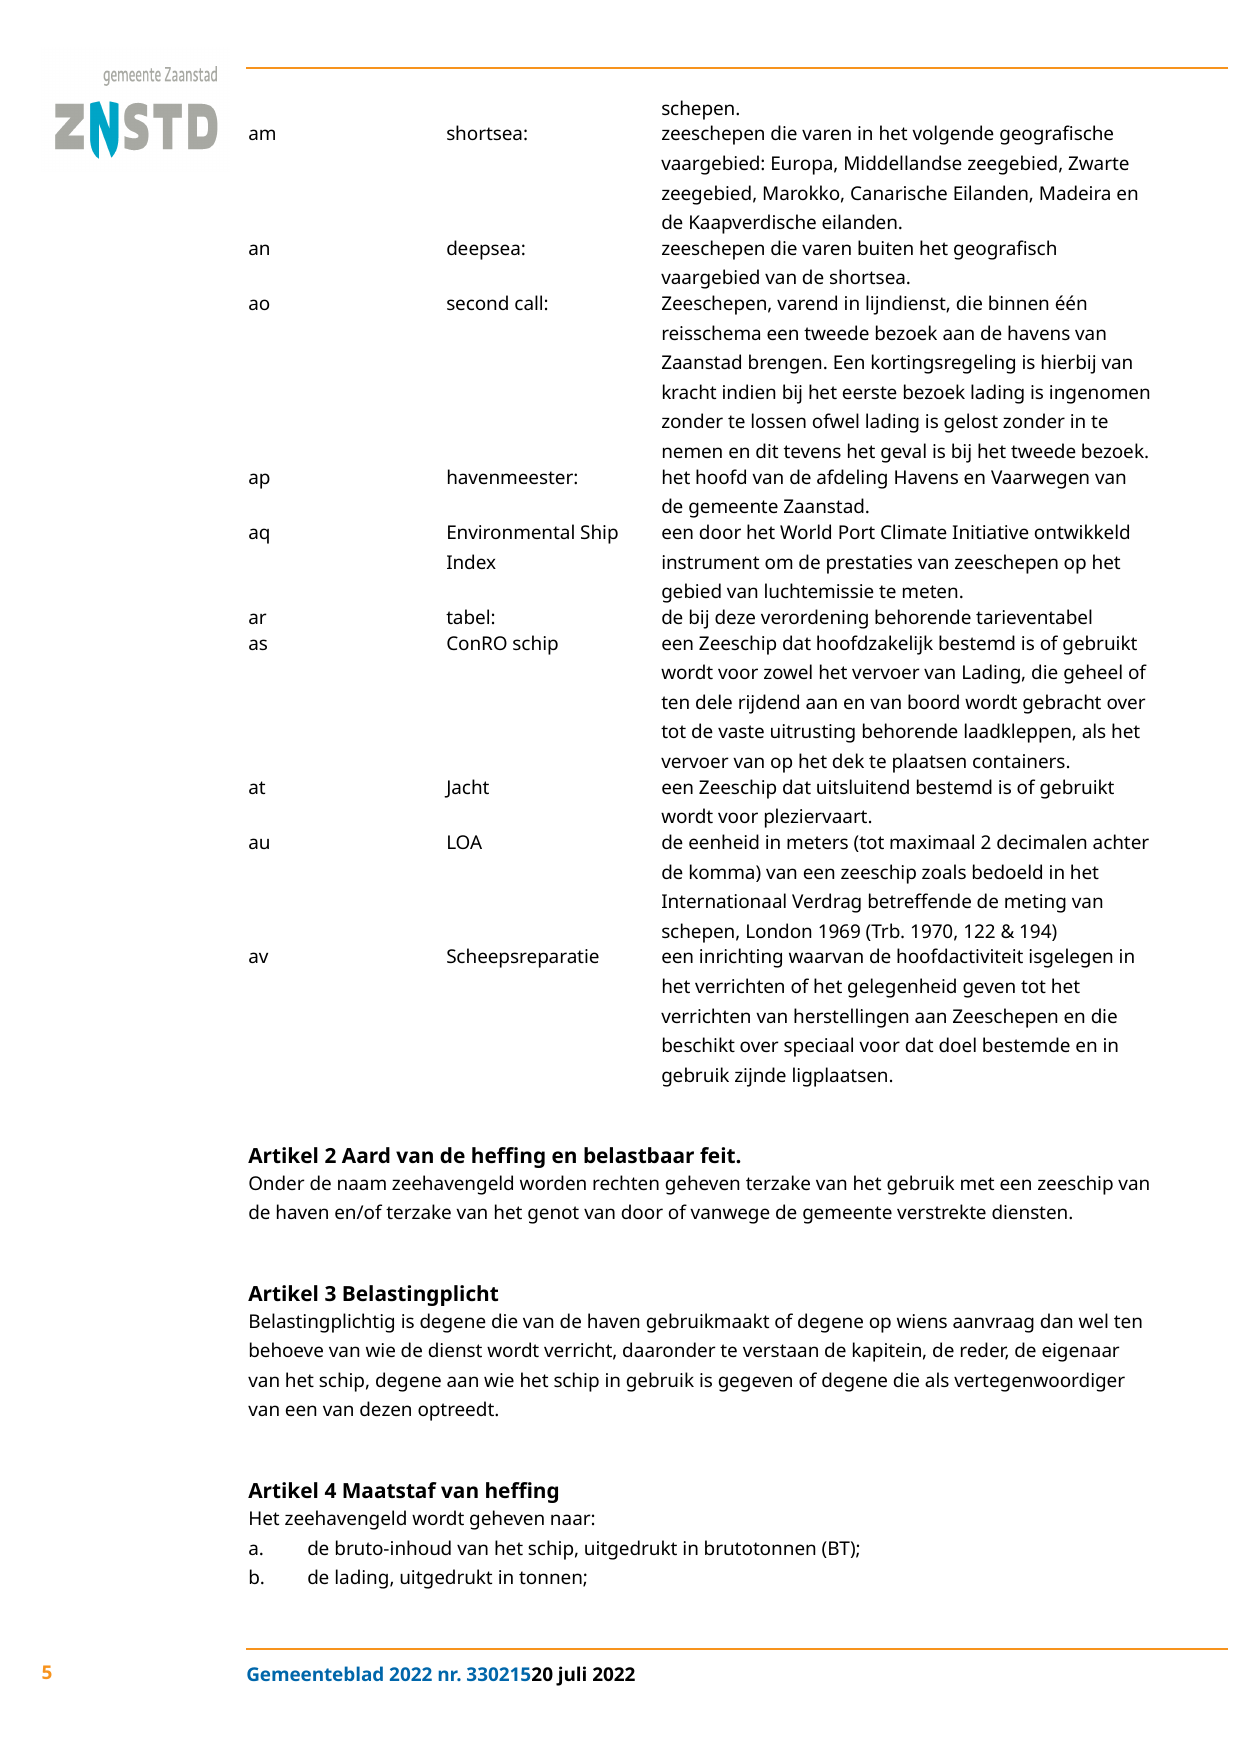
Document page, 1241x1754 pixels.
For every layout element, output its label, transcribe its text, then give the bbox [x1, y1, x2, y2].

text Belastingplichtig is degene die van de haven gebruikmaakt of degene op wiens aanvraag dan wel ten behoeve van wie de dienst wordt verricht, daaronder te verstaan de kapitein, de reder, de eigenaar van het schip, degene aan wie het schip in gebruik is gegeven of degene die als vertegenwoordiger van een van dezen optreedt. [248, 1308, 1152, 1422]
table_cell Jacht [446, 774, 661, 829]
text Het zeehavengeld wordt geheven naar: [248, 1505, 1152, 1531]
table_cell Zeeschepen, varend in lijndienst, die binnen één reisschema een tweede bezoek aan de havens van Zaanstad brengen. Een kortingsregeling is hierbij van kracht indien bij het eerste bezoek lading is ingenomen zonder te lossen ofwel lading is gelost zonder in te nemen en dit tevens het geval is bij het tweede bezoek. [661, 290, 1152, 464]
text Onder de naam zeehavengeld worden rechten geheven terzake van het gebruik met een zeeschip van de haven en/of terzake van het genot van door of vanwege de gemeente verstrekte diensten. [248, 1170, 1152, 1225]
table_cell een Zeeschip dat uitsluitend bestemd is of gebruikt wordt voor pleziervaart. [661, 774, 1152, 829]
table_cell schepen. [661, 95, 1152, 121]
table_cell deepsea: [446, 235, 661, 290]
table_cell een Zeeschip dat hoofdzakelijk bestemd is of gebruikt wordt voor zowel het vervoer van Lading, die geheel of ten dele rijdend aan en van boord wordt gebracht over tot de vaste uitrusting behorende laadkleppen, als het vervoer van op het dek te plaatsen containers. [661, 630, 1152, 774]
table_cell ao [248, 290, 446, 464]
text Artikel 2 Aard van de heffing en belastbaar feit. [248, 1141, 1152, 1170]
text Artikel 4 Maatstaf van heffing [248, 1477, 1152, 1505]
table_cell zeeschepen die varen buiten het geografisch vaargebied van de shortsea. [661, 235, 1152, 290]
table_cell tabel: [446, 604, 661, 630]
table_cell Environmental Ship Index [446, 519, 661, 604]
table_cell Scheepsreparatie [446, 944, 661, 1088]
table_cell ar [248, 604, 446, 630]
table_cell een inrichting waarvan de hoofdactiviteit isgelegen in het verrichten of het gelegenheid geven tot het verrichten van herstellingen aan Zeeschepen en die beschikt over speciaal voor dat doel bestemde en in gebruik zijnde ligplaatsen. [661, 944, 1152, 1088]
table_cell aq [248, 519, 446, 604]
table_cell second call: [446, 290, 661, 464]
table_cell een door het World Port Climate Initiative ontwikkeld instrument om de prestaties van zeeschepen op het gebied van luchtemissie te meten. [661, 519, 1152, 604]
table_cell ConRO schip [446, 630, 661, 774]
table_cell [248, 95, 446, 121]
table_cell [446, 95, 661, 121]
table_cell het hoofd van de afdeling Havens en Vaarwegen van de gemeente Zaanstad. [661, 464, 1152, 519]
table_cell havenmeester: [446, 464, 661, 519]
picture [41, 47, 231, 172]
table_cell zeeschepen die varen in het volgende geografische vaargebied: Europa, Middellandse zeegebied, Zwarte zeegebied, Marokko, Canarische Eilanden, Madeira en de Kaapverdische eilanden. [661, 121, 1152, 235]
table_cell au [248, 829, 446, 944]
table_cell LOA [446, 829, 661, 944]
table_cell as [248, 630, 446, 774]
list de lading, uitgedrukt in tonnen; [248, 1564, 1152, 1590]
table_cell de bij deze verordening behorende tarieventabel [661, 604, 1152, 630]
table_cell de eenheid in meters (tot maximaal 2 decimalen achter de komma) van een zeeschip zoals bedoeld in het Internationaal Verdrag betreffende de meting van schepen, London 1969 (Trb. 1970, 122 & 194) [661, 829, 1152, 944]
table_cell at [248, 774, 446, 829]
table_cell av [248, 944, 446, 1088]
table_cell am [248, 121, 446, 235]
text Artikel 3 Belastingplicht [248, 1279, 1152, 1308]
table_cell shortsea: [446, 121, 661, 235]
list de bruto-inhoud van het schip, uitgedrukt in brutotonnen (BT); [248, 1535, 1152, 1560]
table_cell an [248, 235, 446, 290]
table_cell ap [248, 464, 446, 519]
